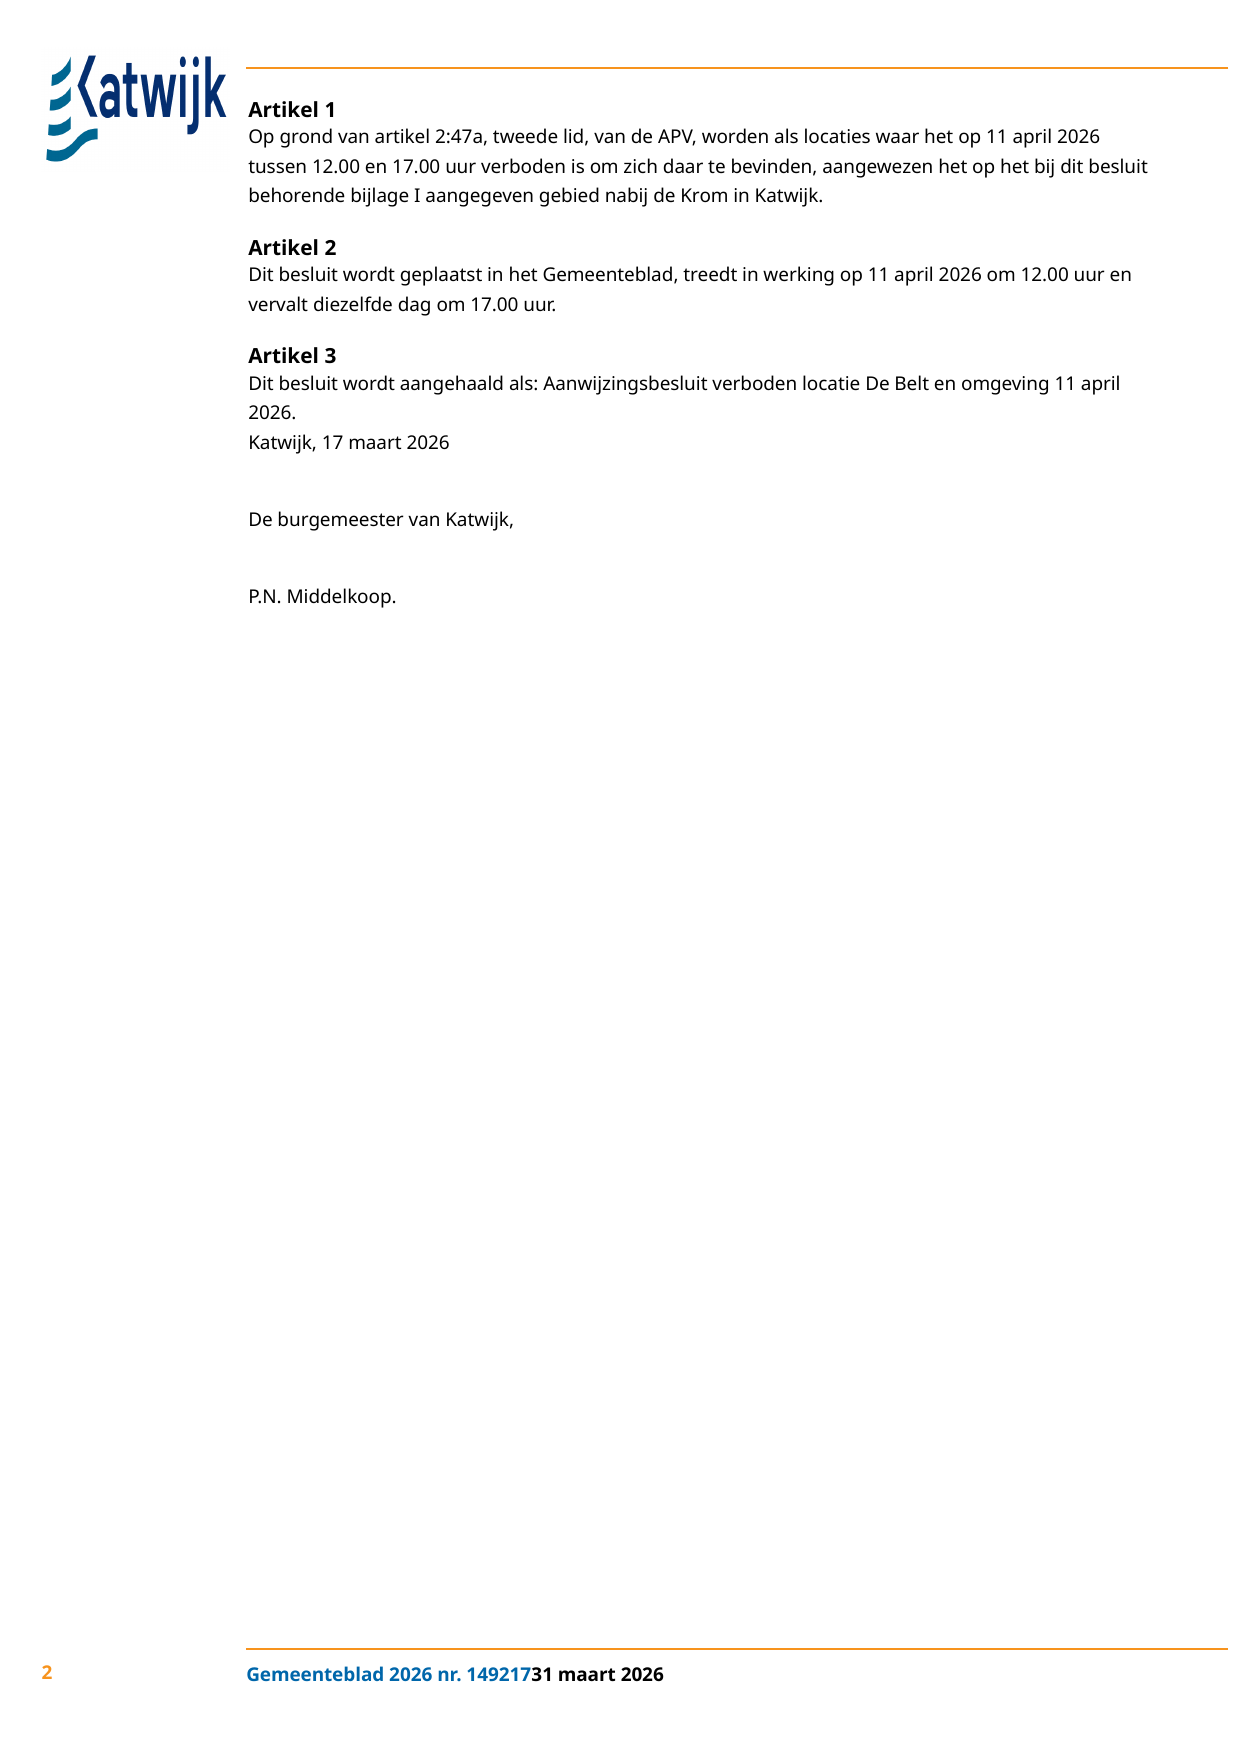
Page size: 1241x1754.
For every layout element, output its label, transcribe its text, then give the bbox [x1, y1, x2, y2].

text Dit besluit wordt aangehaald als: Aanwijzingsbesluit verboden locatie De Belt en omgeving 11 april 2026. [248, 370, 1152, 425]
text Op grond van artikel 2:47a, tweede lid, van de APV, worden als locaties waar het op 11 april 2026 tussen 12.00 en 17.00 uur verboden is om zich daar te bevinden, aangewezen het op het bij dit besluit behorende bijlage I aangegeven gebied nabij de Krom in Katwijk. [248, 123, 1152, 208]
text Artikel 2 [248, 233, 1152, 261]
text De burgemeester van Katwijk, [248, 506, 1152, 532]
text Dit besluit wordt geplaatst in het Gemeenteblad, treedt in werking op 11 april 2026 om 12.00 uur en vervalt diezelfde dag om 17.00 uur. [248, 261, 1152, 317]
text Artikel 3 [248, 341, 1152, 370]
text Katwijk, 17 maart 2026 [248, 429, 1152, 454]
text Artikel 1 [248, 95, 1152, 123]
text P.N. Middelkoop. [248, 583, 1152, 609]
picture [41, 47, 231, 172]
